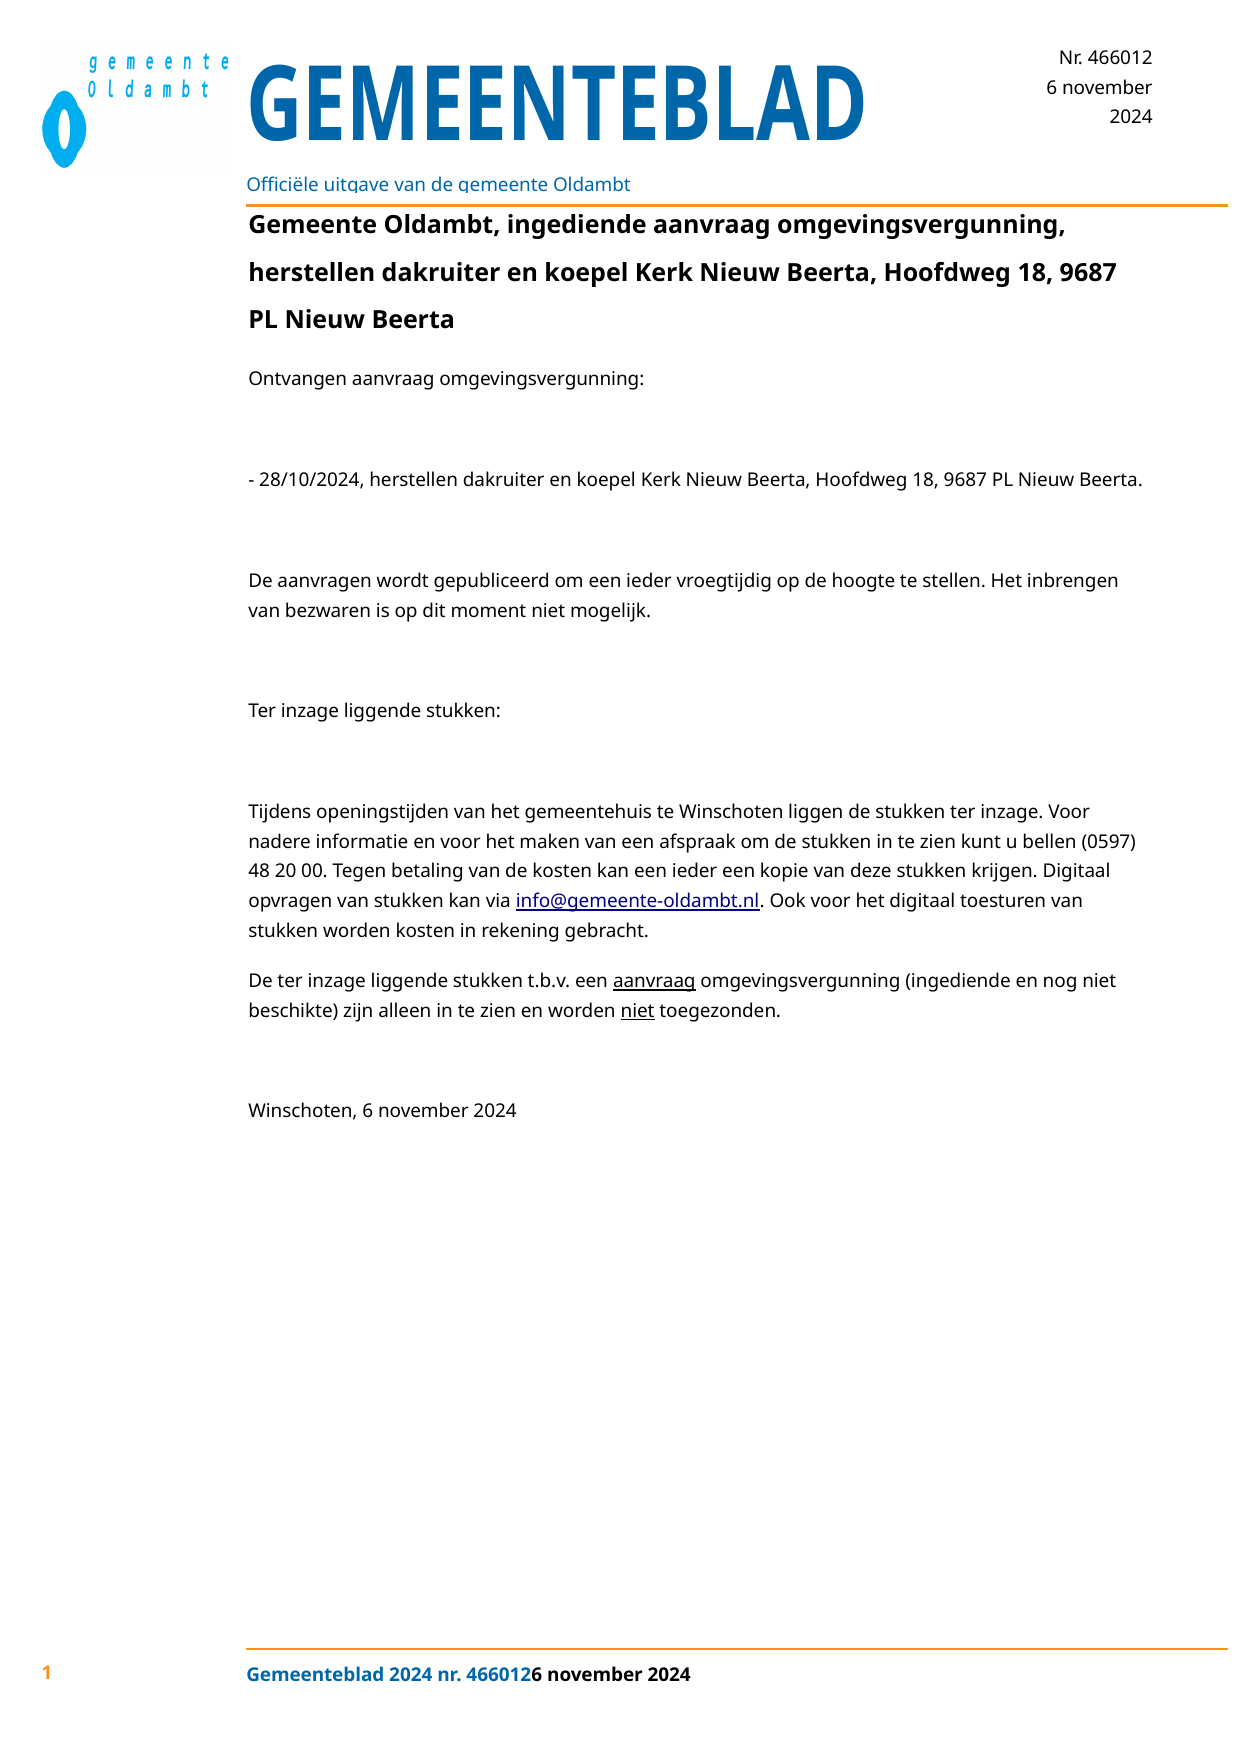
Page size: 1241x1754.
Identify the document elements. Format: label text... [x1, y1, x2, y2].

text Tijdens openingstijden van het gemeentehuis te Winschoten liggen de stukken ter inzage. Voor nadere informatie en voor het maken van een afspraak om de stukken in te zien kunt u bellen (0597) 48 20 00. Tegen betaling van de kosten kan een ieder een kopie van deze stukken krijgen. Digitaal opvragen van stukken kan via info@gemeente-oldambt.nl. Ook voor het digitaal toesturen van stukken worden kosten in rekening gebracht. [248, 798, 1152, 942]
text Ter inzage liggende stukken: [248, 698, 1152, 723]
text De aanvragen wordt gepubliceerd om een ieder vroegtijdig op de hoogte te stellen. Het inbrengen van bezwaren is op dit moment niet mogelijk. [248, 567, 1152, 622]
picture [41, 47, 231, 172]
text De ter inzage liggende stukken t.b.v. een aanvraag omgevingsvergunning (ingediende en nog niet beschikte) zijn alleen in te zien en worden niet toegezonden. [248, 967, 1152, 1022]
text Winschoten, 6 november 2024 [248, 1098, 1152, 1123]
text Ontvangen aanvraag omgevingsvergunning: [248, 366, 1152, 391]
text - 28/10/2024, herstellen dakruiter en koepel Kerk Nieuw Beerta, Hoofdweg 18, 9687 PL Nieuw Beerta. [248, 466, 1152, 492]
text Gemeente Oldambt, ingediende aanvraag omgevingsvergunning, herstellen dakruiter en koepel Kerk Nieuw Beerta, Hoofdweg 18, 9687 PL Nieuw Beerta [248, 207, 1152, 336]
